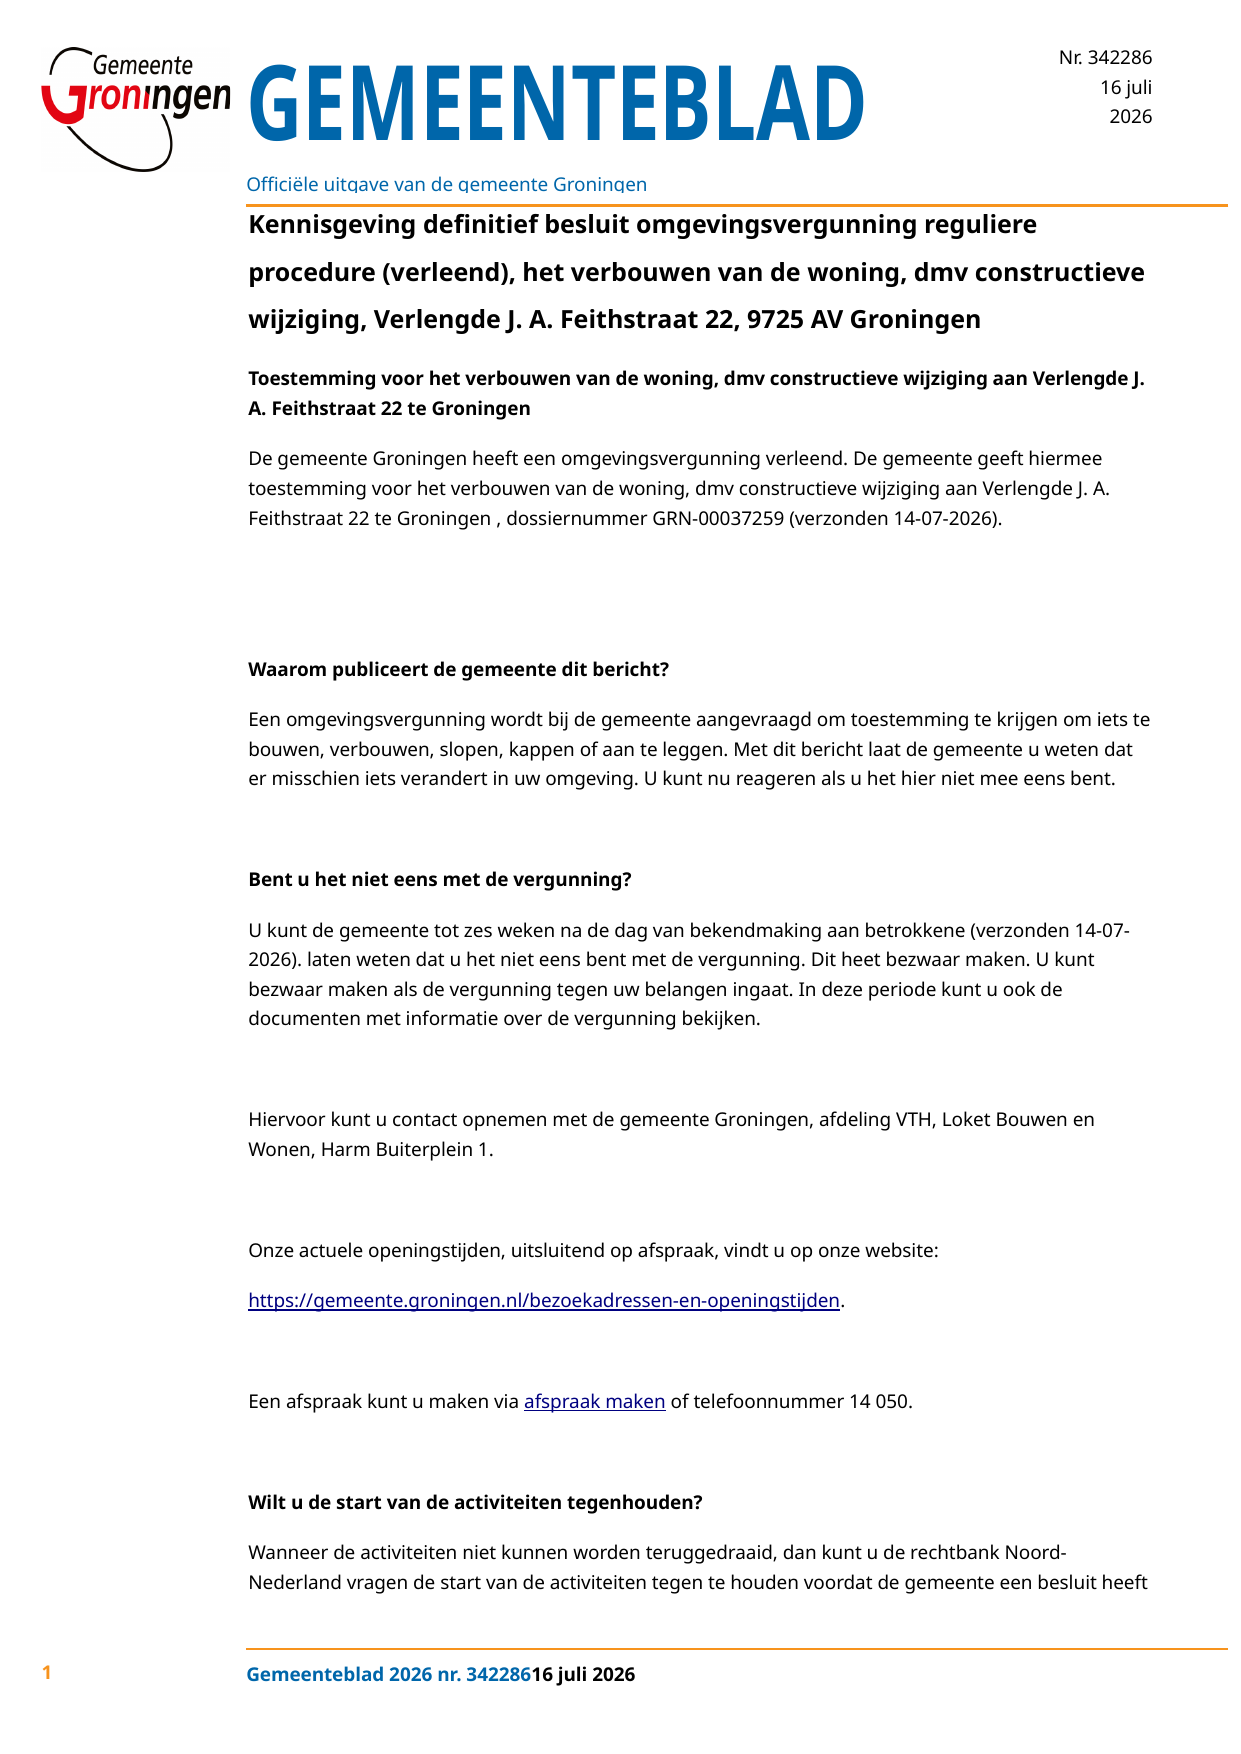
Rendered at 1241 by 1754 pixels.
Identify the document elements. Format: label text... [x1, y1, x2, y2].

text U kunt de gemeente tot zes weken na de dag van bekendmaking aan betrokkene (verzonden 14-07-2026). laten weten dat u het niet eens bent met de vergunning. Dit heet bezwaar maken. U kunt bezwaar maken als de vergunning tegen uw belangen ingaat. In deze periode kunt u ook de documenten met informatie over de vergunning bekijken. [248, 917, 1152, 1031]
text Wilt u de start van de activiteiten tegenhouden? [248, 1489, 1152, 1514]
picture [41, 47, 231, 172]
text Een afspraak kunt u maken via afspraak maken of telefoonnummer 14 050. [248, 1388, 1152, 1414]
text Hiervoor kunt u contact opnemen met de gemeente Groningen, afdeling VTH, Loket Bouwen en Wonen, Harm Buiterplein 1. [248, 1106, 1152, 1162]
text Kennisgeving definitief besluit omgevingsvergunning reguliere procedure (verleend), het verbouwen van de woning, dmv constructieve wijziging, Verlengde J. A. Feithstraat 22, 9725 AV Groningen [248, 207, 1152, 336]
text Waarom publiceert de gemeente dit bericht? [248, 656, 1152, 682]
text Toestemming voor het verbouwen van de woning, dmv constructieve wijziging aan Verlengde J. A. Feithstraat 22 te Groningen [248, 366, 1152, 421]
text https://gemeente.groningen.nl/bezoekadressen-en-openingstijden. [248, 1287, 1152, 1313]
text Een omgevingsvergunning wordt bij de gemeente aangevraagd om toestemming te krijgen om iets te bouwen, verbouwen, slopen, kappen of aan te leggen. Met dit bericht laat de gemeente u weten dat er misschien iets verandert in uw omgeving. U kunt nu reageren als u het hier niet mee eens bent. [248, 706, 1152, 791]
text Wanneer de activiteiten niet kunnen worden teruggedraaid, dan kunt u de rechtbank Noord-Nederland vragen de start van de activiteiten tegen te houden voordat de gemeente een besluit heeft [248, 1539, 1152, 1594]
text Onze actuele openingstijden, uitsluitend op afspraak, vindt u op onze website: [248, 1237, 1152, 1262]
text De gemeente Groningen heeft een omgevingsvergunning verleend. De gemeente geeft hiermee toestemming voor het verbouwen van de woning, dmv constructieve wijziging aan Verlengde J. A. Feithstraat 22 te Groningen , dossiernummer GRN-00037259 (verzonden 14-07-2026). [248, 446, 1152, 530]
text Bent u het niet eens met de vergunning? [248, 866, 1152, 892]
